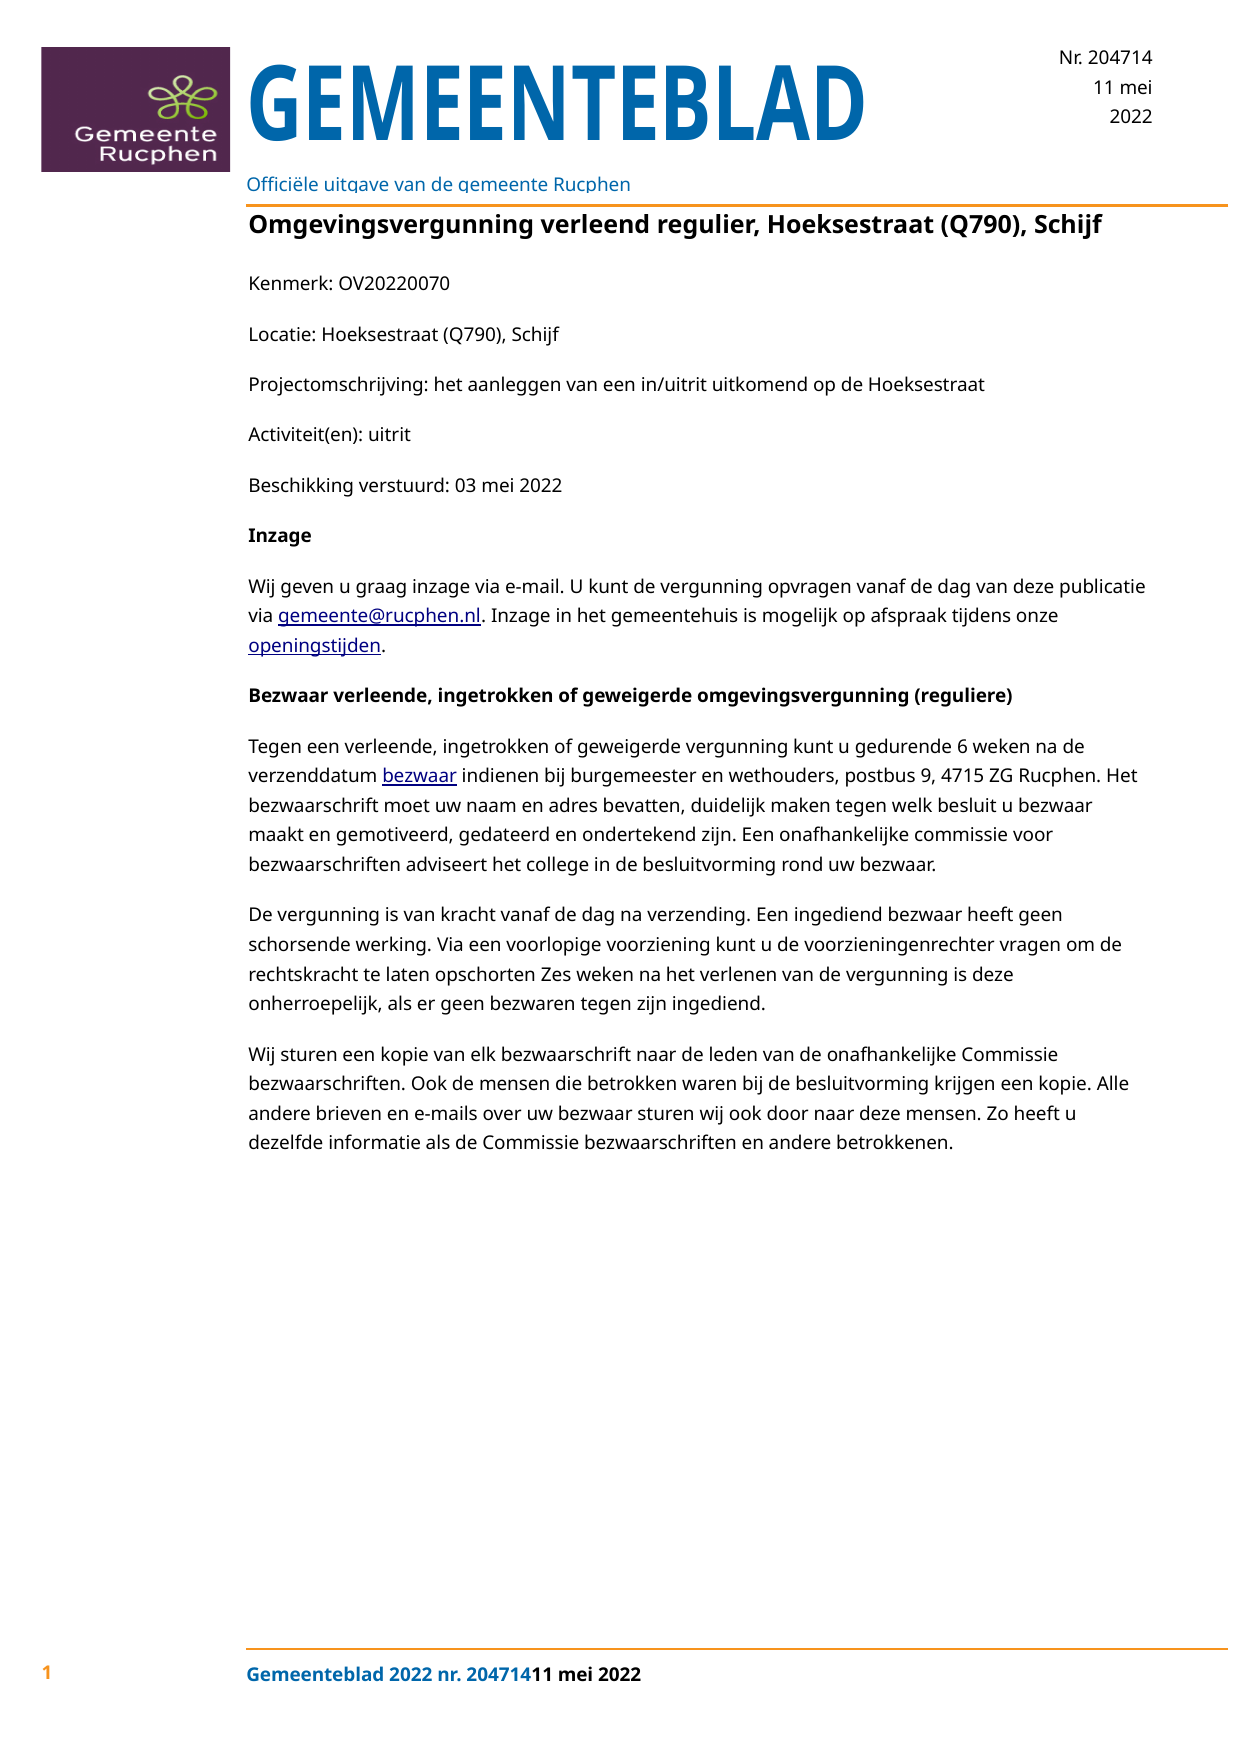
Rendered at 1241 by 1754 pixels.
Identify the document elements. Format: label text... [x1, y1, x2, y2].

text Bezwaar verleende, ingetrokken of geweigerde omgevingsvergunning (reguliere) [248, 682, 1152, 708]
text Projectomschrijving: het aanleggen van een in/uitrit uitkomend op de Hoeksestraat [248, 371, 1152, 397]
text Beschikking verstuurd: 03 mei 2022 [248, 472, 1152, 498]
text Inzage [248, 522, 1152, 548]
text Wij sturen een kopie van elk bezwaarschrift naar de leden van de onafhankelijke Commissie bezwaarschriften. Ook de mensen die betrokken waren bij de besluitvorming krijgen een kopie. Alle andere brieven en e-mails over uw bezwaar sturen wij ook door naar deze mensen. Zo heeft u dezelfde informatie als de Commissie bezwaarschriften en andere betrokkenen. [248, 1041, 1152, 1155]
text Omgevingsvergunning verleend regulier, Hoeksestraat (Q790), Schijf [248, 207, 1152, 241]
text Activiteit(en): uitrit [248, 422, 1152, 447]
text Wij geven u graag inzage via e-mail. U kunt de vergunning opvragen vanaf de dag van deze publicatie via gemeente@rucphen.nl. Inzage in het gemeentehuis is mogelijk op afspraak tijdens onze openingstijden. [248, 573, 1152, 658]
text Tegen een verleende, ingetrokken of geweigerde vergunning kunt u gedurende 6 weken na de verzenddatum bezwaar indienen bij burgemeester en wethouders, postbus 9, 4715 ZG Rucphen. Het bezwaarschrift moet uw naam en adres bevatten, duidelijk maken tegen welk besluit u bezwaar maakt en gemotiveerd, gedateerd en ondertekend zijn. Een onafhankelijke commissie voor bezwaarschriften adviseert het college in de besluitvorming rond uw bezwaar. [248, 733, 1152, 877]
text Kenmerk: OV20220070 [248, 270, 1152, 296]
picture [41, 47, 231, 172]
text De vergunning is van kracht vanaf de dag na verzending. Een ingediend bezwaar heeft geen schorsende werking. Via een voorlopige voorziening kunt u de voorzieningenrechter vragen om de rechtskracht te laten opschorten Zes weken na het verlenen van de vergunning is deze onherroepelijk, als er geen bezwaren tegen zijn ingediend. [248, 902, 1152, 1016]
text Locatie: Hoeksestraat (Q790), Schijf [248, 321, 1152, 346]
